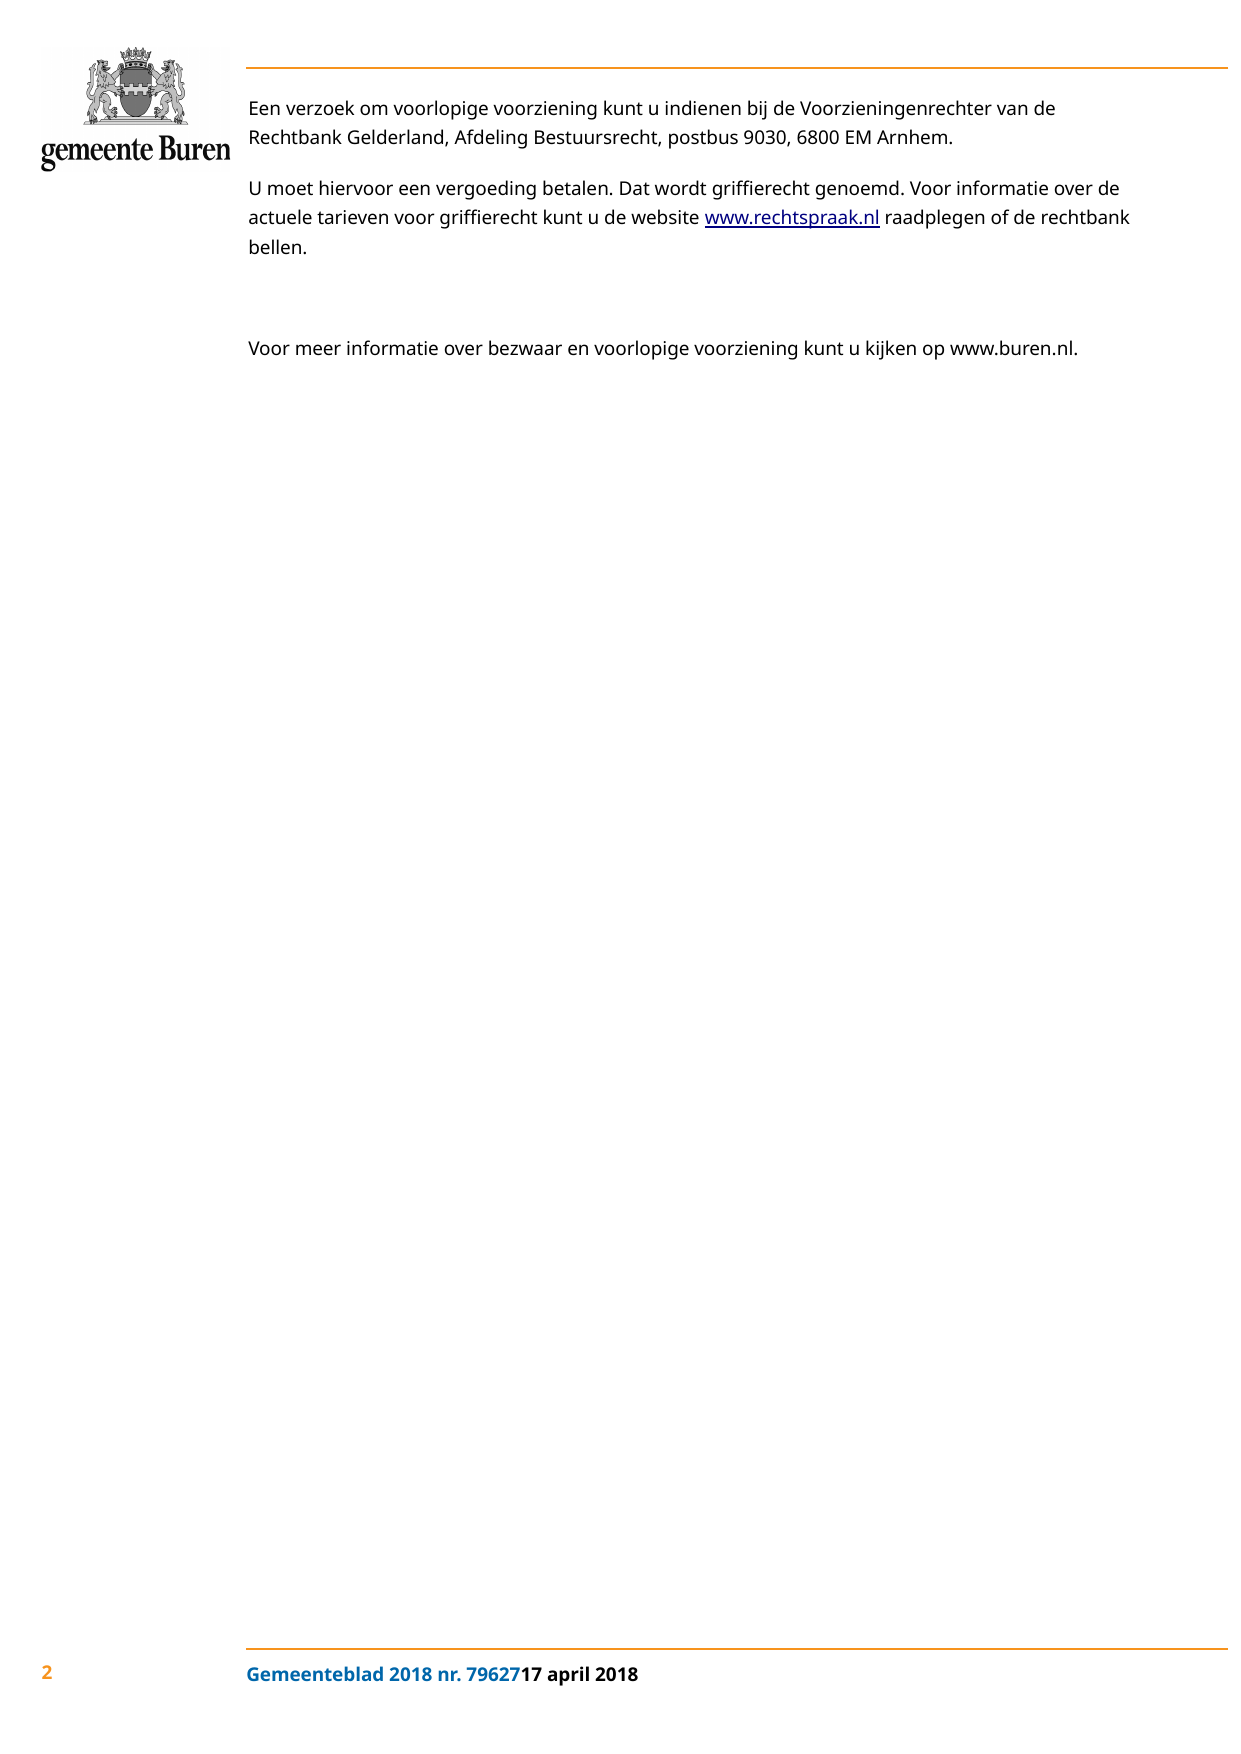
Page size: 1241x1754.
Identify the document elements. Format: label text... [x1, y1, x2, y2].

text U moet hiervoor een vergoeding betalen. Dat wordt griffierecht genoemd. Voor informatie over de actuele tarieven voor griffierecht kunt u de website www.rechtspraak.nl raadplegen of de rechtbank bellen. [248, 175, 1152, 260]
picture [41, 47, 231, 172]
text Voor meer informatie over bezwaar en voorlopige voorziening kunt u kijken op www.buren.nl. [248, 335, 1152, 361]
text Een verzoek om voorlopige voorziening kunt u indienen bij de Voorzieningenrechter van de Rechtbank Gelderland, Afdeling Bestuursrecht, postbus 9030, 6800 EM Arnhem. [248, 95, 1152, 150]
